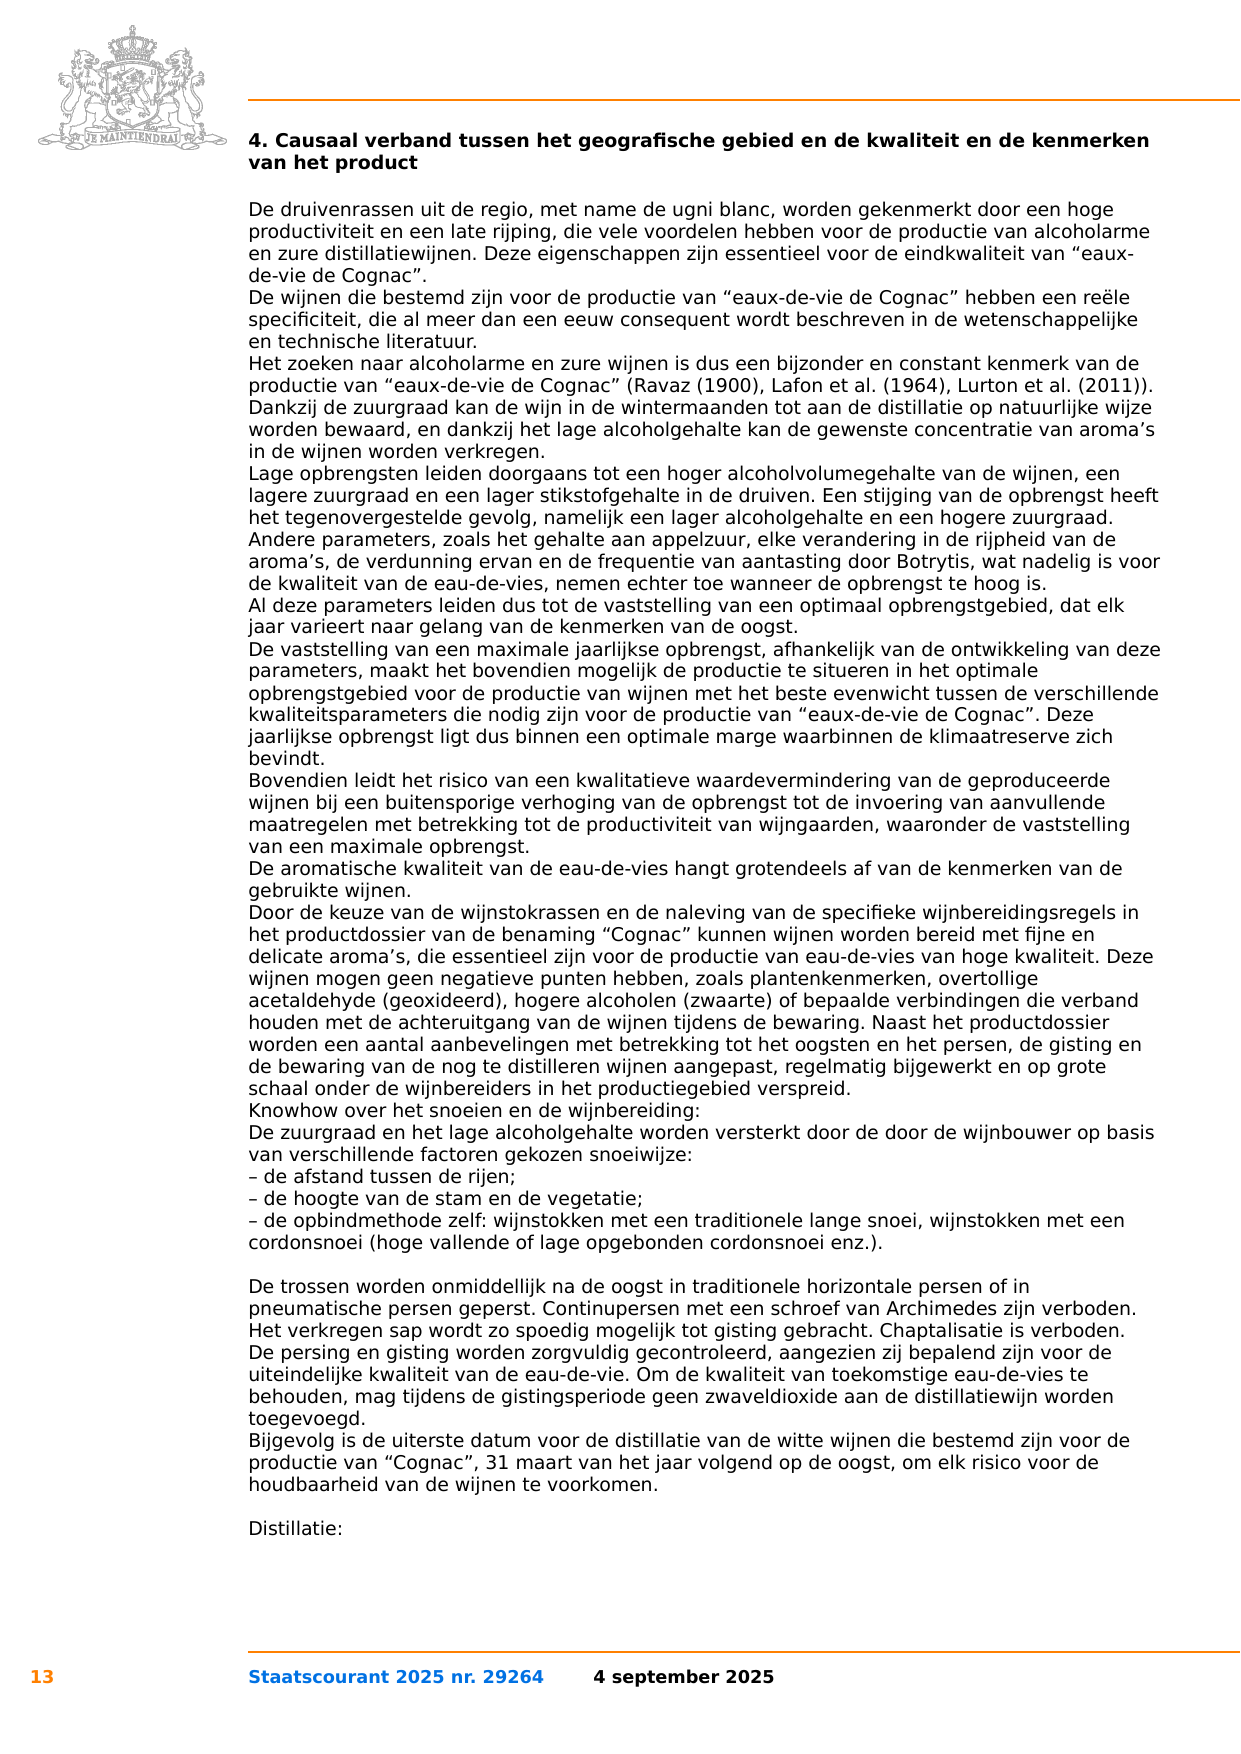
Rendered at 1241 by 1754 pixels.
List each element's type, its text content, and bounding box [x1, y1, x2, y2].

text Door de keuze van de wijnstokrassen en de naleving van de specifieke wijnbereidingsregels in het productdossier van de benaming “Cognac” kunnen wijnen worden bereid met fijne en delicate aroma’s, die essentieel zijn voor de productie van eau-de-vies van hoge kwaliteit. Deze wijnen mogen geen negatieve punten hebben, zoals plantenkenmerken, overtollige acetaldehyde (geoxideerd), hogere alcoholen (zwaarte) of bepaalde verbindingen die verband houden met de achteruitgang van de wijnen tijdens de bewaring. Naast het productdossier worden een aantal aanbevelingen met betrekking tot het oogsten en het persen, de gisting en de bewaring van de nog te distilleren wijnen aangepast, regelmatig bijgewerkt en op grote schaal onder de wijnbereiders in het productiegebied verspreid. [248, 902, 1163, 1100]
text De aromatische kwaliteit van de eau-de-vies hangt grotendeels af van de kenmerken van de gebruikte wijnen. [248, 858, 1163, 902]
text Bovendien leidt het risico van een kwalitatieve waardevermindering van de geproduceerde wijnen bij een buitensporige verhoging van de opbrengst tot de invoering van aanvullende maatregelen met betrekking tot de productiviteit van wijngaarden, waaronder de vaststelling van een maximale opbrengst. [248, 770, 1163, 858]
text De zuurgraad en het lage alcoholgehalte worden versterkt door de door de wijnbouwer op basis van verschillende factoren gekozen snoeiwijze: [248, 1122, 1163, 1166]
text De wijnen die bestemd zijn voor de productie van “eaux-de-vie de Cognac” hebben een reële specificiteit, die al meer dan een eeuw consequent wordt beschreven in de wetenschappelijke en technische literatuur. [248, 287, 1163, 353]
text De druivenrassen uit de regio, met name de ugni blanc, worden gekenmerkt door een hoge productiviteit en een late rijping, die vele voordelen hebben voor de productie van alcoholarme en zure distillatiewijnen. Deze eigenschappen zijn essentieel voor de eindkwaliteit van “eaux-de-vie de Cognac”. [248, 199, 1163, 287]
text Het zoeken naar alcoholarme en zure wijnen is dus een bijzonder en constant kenmerk van de productie van “eaux-de-vie de Cognac” (Ravaz (1900), Lafon et al. (1964), Lurton et al. (2011)). [248, 353, 1163, 397]
picture [38, 25, 227, 150]
text – de opbindmethode zelf: wijnstokken met een traditionele lange snoei, wijnstokken met een cordonsnoei (hoge vallende of lage opgebonden cordonsnoei enz.). [248, 1210, 1163, 1254]
text De vaststelling van een maximale jaarlijkse opbrengst, afhankelijk van de ontwikkeling van deze parameters, maakt het bovendien mogelijk de productie te situeren in het optimale opbrengstgebied voor de productie van wijnen met het beste evenwicht tussen de verschillende kwaliteitsparameters die nodig zijn voor de productie van “eaux-de-vie de Cognac”. Deze jaarlijkse opbrengst ligt dus binnen een optimale marge waarbinnen de klimaatreserve zich bevindt. [248, 638, 1163, 770]
text Lage opbrengsten leiden doorgaans tot een hoger alcoholvolumegehalte van de wijnen, een lagere zuurgraad en een lager stikstofgehalte in de druiven. Een stijging van de opbrengst heeft het tegenovergestelde gevolg, namelijk een lager alcoholgehalte en een hogere zuurgraad. [248, 463, 1163, 528]
subtitle 4. Causaal verband tussen het geografische gebied en de kwaliteit en de kenmerken van het product [248, 130, 1163, 174]
text Bijgevolg is de uiterste datum voor de distillatie van de witte wijnen die bestemd zijn voor de productie van “Cognac”, 31 maart van het jaar volgend op de oogst, om elk risico voor de houdbaarheid van de wijnen te voorkomen. [248, 1429, 1163, 1496]
text Al deze parameters leiden dus tot de vaststelling van een optimaal opbrengstgebied, dat elk jaar varieert naar gelang van de kenmerken van de oogst. [248, 594, 1163, 638]
text Distillatie: [248, 1517, 1163, 1539]
text Andere parameters, zoals het gehalte aan appelzuur, elke verandering in de rijpheid van de aroma’s, de verdunning ervan en de frequentie van aantasting door Botrytis, wat nadelig is voor de kwaliteit van de eau-de-vies, nemen echter toe wanneer de opbrengst te hoog is. [248, 528, 1163, 594]
text De persing en gisting worden zorgvuldig gecontroleerd, aangezien zij bepalend zijn voor de uiteindelijke kwaliteit van de eau-de-vie. Om de kwaliteit van toekomstige eau-de-vies te behouden, mag tijdens de gistingsperiode geen zwaveldioxide aan de distillatiewijn worden toegevoegd. [248, 1342, 1163, 1429]
text – de afstand tussen de rijen; [248, 1166, 1163, 1188]
text – de hoogte van de stam en de vegetatie; [248, 1188, 1163, 1210]
text De trossen worden onmiddellijk na de oogst in traditionele horizontale persen of in pneumatische persen geperst. Continupersen met een schroef van Archimedes zijn verboden. Het verkregen sap wordt zo spoedig mogelijk tot gisting gebracht. Chaptalisatie is verboden. [248, 1276, 1163, 1342]
text Dankzij de zuurgraad kan de wijn in de wintermaanden tot aan de distillatie op natuurlijke wijze worden bewaard, en dankzij het lage alcoholgehalte kan de gewenste concentratie van aroma’s in de wijnen worden verkregen. [248, 397, 1163, 463]
text Knowhow over het snoeien en de wijnbereiding: [248, 1100, 1163, 1122]
